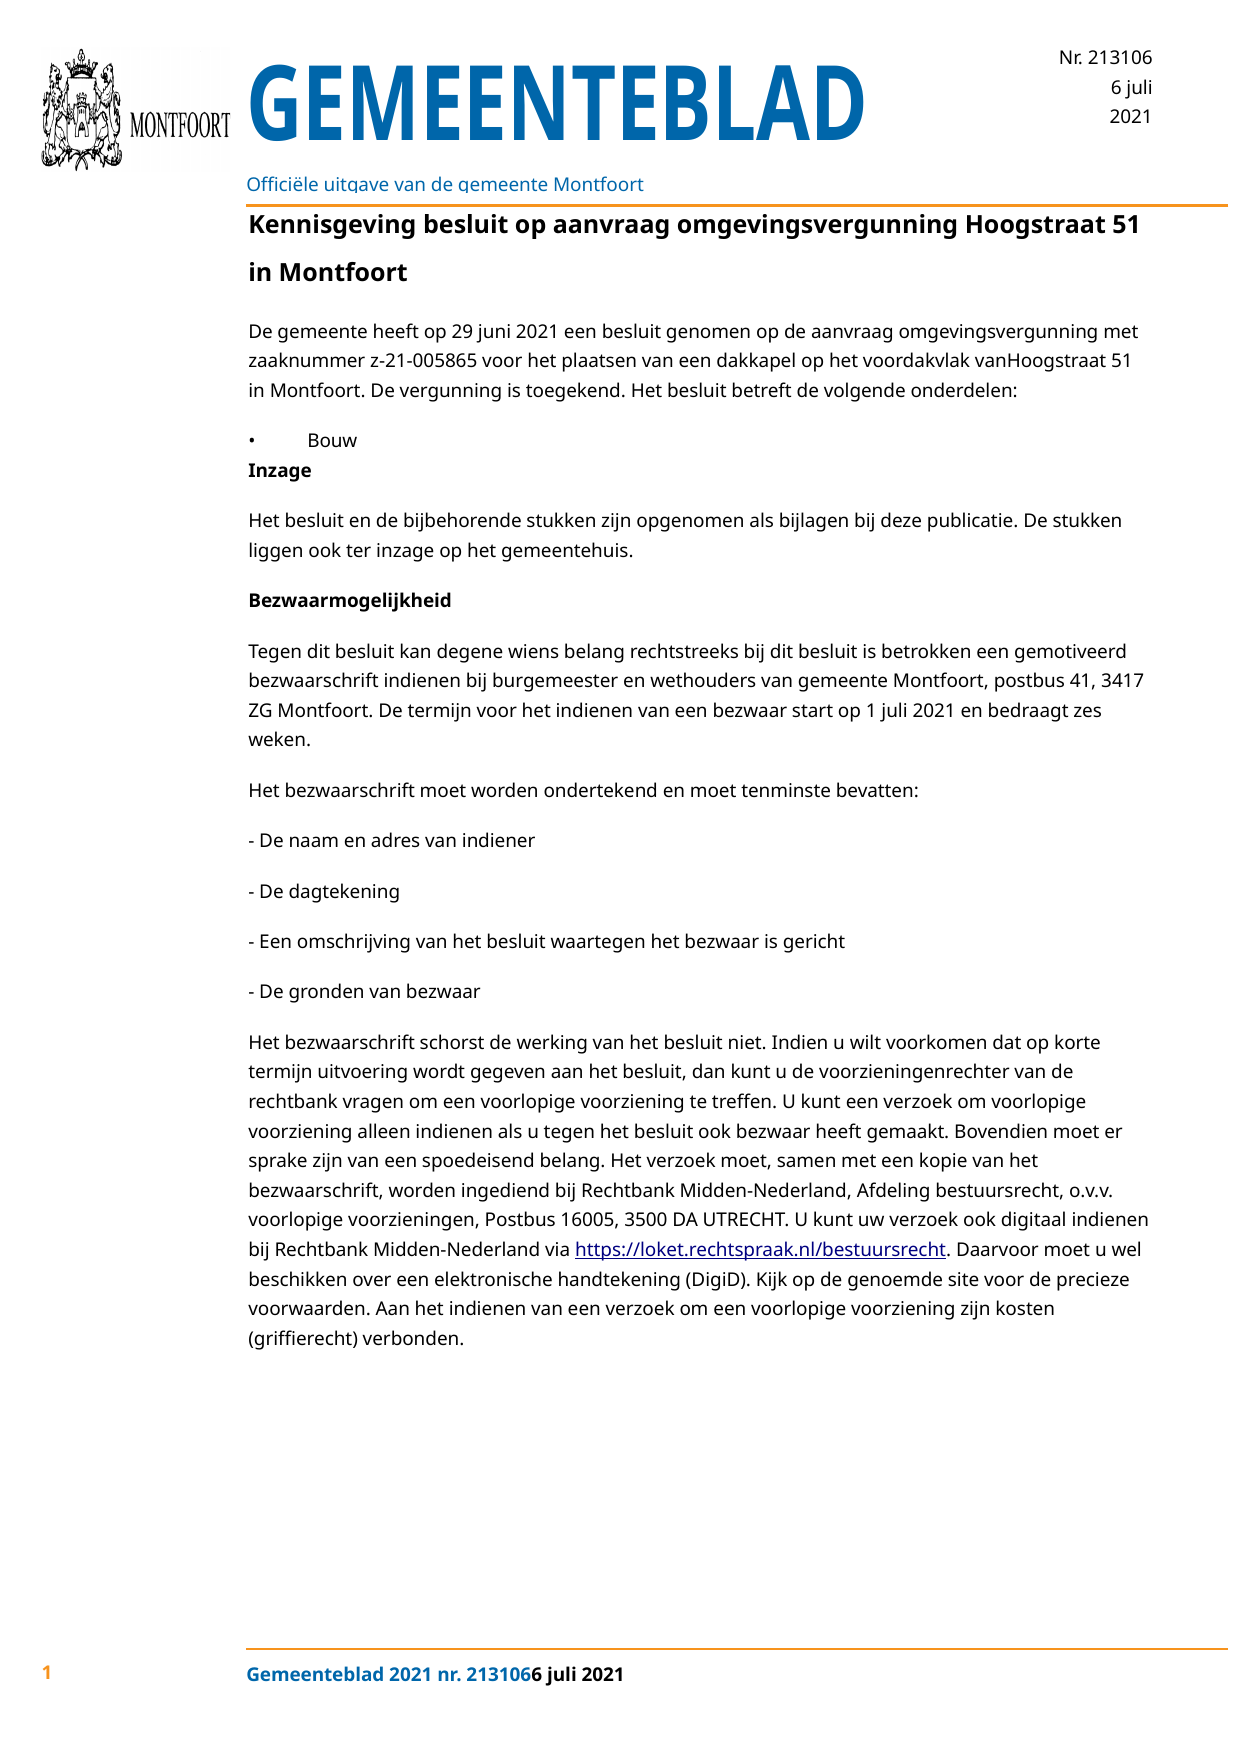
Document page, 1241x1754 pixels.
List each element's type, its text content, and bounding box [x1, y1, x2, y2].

text De gemeente heeft op 29 juni 2021 een besluit genomen op de aanvraag omgevingsvergunning met zaaknummer z-21-005865 voor het plaatsen van een dakkapel op het voordakvlak vanHoogstraat 51 in Montfoort. De vergunning is toegekend. Het besluit betreft de volgende onderdelen: [248, 318, 1152, 403]
picture [41, 47, 231, 172]
text - De dagtekening [248, 878, 1152, 904]
text Tegen dit besluit kan degene wiens belang rechtstreeks bij dit besluit is betrokken een gemotiveerd bezwaarschrift indienen bij burgemeester en wethouders van gemeente Montfoort, postbus 41, 3417 ZG Montfoort. De termijn voor het indienen van een bezwaar start op 1 juli 2021 en bedraagt zes weken. [248, 638, 1152, 752]
text - Een omschrijving van het besluit waartegen het bezwaar is gericht [248, 928, 1152, 954]
text Inzage [248, 457, 1152, 483]
text Het besluit en de bijbehorende stukken zijn opgenomen als bijlagen bij deze publicatie. De stukken liggen ook ter inzage op het gemeentehuis. [248, 507, 1152, 563]
text Kennisgeving besluit op aanvraag omgevingsvergunning Hoogstraat 51 in Montfoort [248, 207, 1152, 288]
text Bezwaarmogelijkheid [248, 587, 1152, 613]
list Bouw [248, 427, 1152, 453]
text Het bezwaarschrift schorst de werking van het besluit niet. Indien u wilt voorkomen dat op korte termijn uitvoering wordt gegeven aan het besluit, dan kunt u de voorzieningenrechter van de rechtbank vragen om een voorlopige voorziening te treffen. U kunt een verzoek om voorlopige voorziening alleen indienen als u tegen het besluit ook bezwaar heeft gemaakt. Bovendien moet er sprake zijn van een spoedeisend belang. Het verzoek moet, samen met een kopie van het bezwaarschrift, worden ingediend bij Rechtbank Midden-Nederland, Afdeling bestuursrecht, o.v.v. voorlopige voorzieningen, Postbus 16005, 3500 DA UTRECHT. U kunt uw verzoek ook digitaal indienen bij Rechtbank Midden-Nederland via https://loket.rechtspraak.nl/bestuursrecht. Daarvoor moet u wel beschikken over een elektronische handtekening (DigiD). Kijk op de genoemde site voor de precieze voorwaarden. Aan het indienen van een verzoek om een voorlopige voorziening zijn kosten (griffierecht) verbonden. [248, 1029, 1152, 1351]
text - De gronden van bezwaar [248, 979, 1152, 1004]
text Het bezwaarschrift moet worden ondertekend en moet tenminste bevatten: [248, 777, 1152, 803]
text - De naam en adres van indiener [248, 827, 1152, 853]
